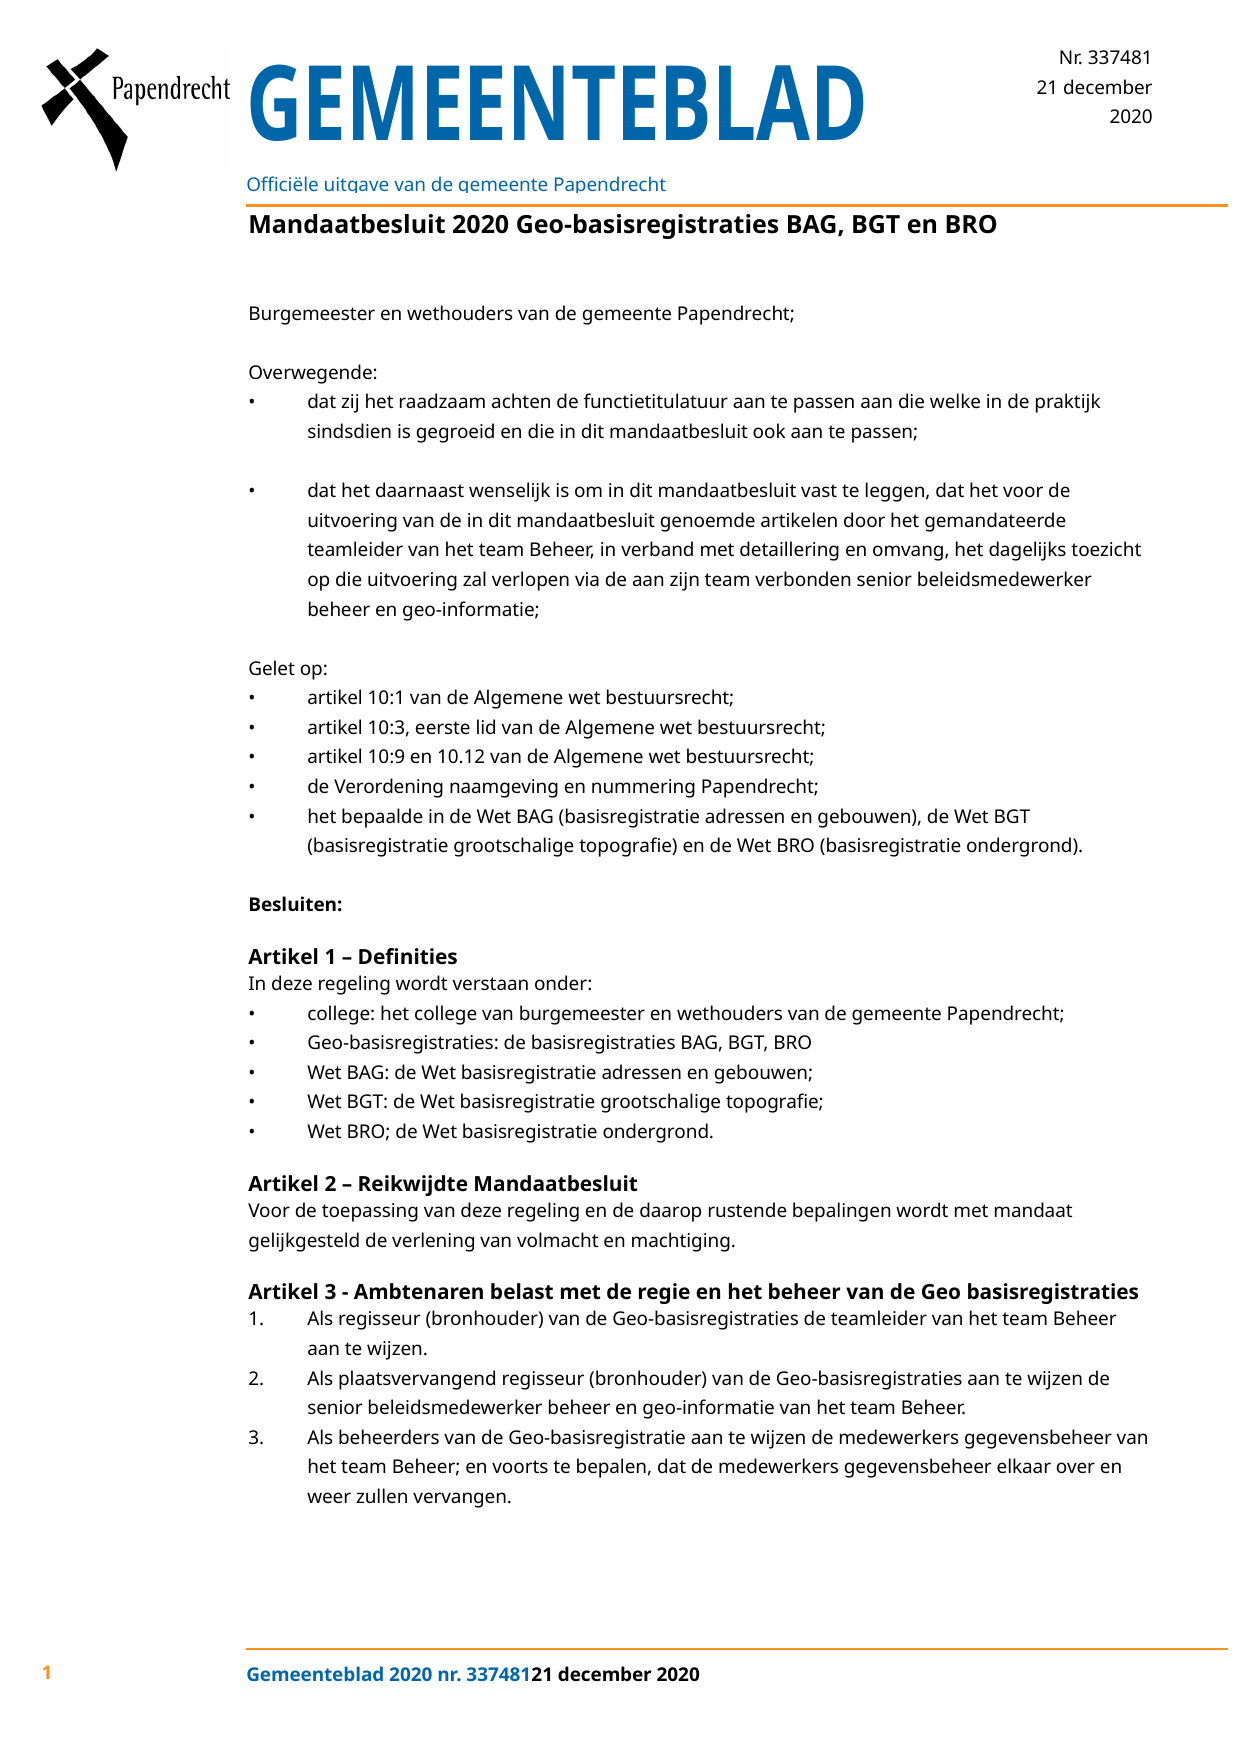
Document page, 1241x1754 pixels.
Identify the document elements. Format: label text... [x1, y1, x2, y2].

text Artikel 1 – Definities [248, 942, 1152, 970]
text Overwegende: [248, 359, 1152, 385]
text Gelet op: [248, 655, 1152, 681]
list artikel 10:9 en 10.12 van de Algemene wet bestuursrecht; [248, 744, 1152, 769]
text Artikel 2 – Reikwijdte Mandaatbesluit [248, 1169, 1152, 1197]
list dat het daarnaast wenselijk is om in dit mandaatbesluit vast te leggen, dat het voor de uitvoering van de in dit mandaatbesluit genoemde artikelen door het gemandateerde teamleider van het team Beheer, in verband met detaillering en omvang, het dagelijks toezicht op die uitvoering zal verlopen via de aan zijn team verbonden senior beleidsmedewerker beheer en geo-informatie; [248, 477, 1152, 621]
list de Verordening naamgeving en nummering Papendrecht; [248, 773, 1152, 799]
list Geo-basisregistraties: de basisregistraties BAG, BGT, BRO [248, 1029, 1152, 1055]
list dat zij het raadzaam achten de functietitulatuur aan te passen aan die welke in de praktijk sindsdien is gegroeid en die in dit mandaatbesluit ook aan te passen; [248, 389, 1152, 444]
list Wet BRO; de Wet basisregistratie ondergrond. [248, 1118, 1152, 1144]
list Als plaatsvervangend regisseur (bronhouder) van de Geo-basisregistraties aan te wijzen de senior beleidsmedewerker beheer en geo-informatie van het team Beheer. [248, 1365, 1152, 1420]
list Wet BAG: de Wet basisregistratie adressen en gebouwen; [248, 1059, 1152, 1085]
list Als regisseur (bronhouder) van de Geo-basisregistraties de teamleider van het team Beheer aan te wijzen. [248, 1306, 1152, 1361]
list artikel 10:3, eerste lid van de Algemene wet bestuursrecht; [248, 714, 1152, 740]
list Als beheerders van de Geo-basisregistratie aan te wijzen de medewerkers gegevensbeheer van het team Beheer; en voorts te bepalen, dat de medewerkers gegevensbeheer elkaar over en weer zullen vervangen. [248, 1424, 1152, 1509]
text Burgemeester en wethouders van de gemeente Papendrecht; [248, 300, 1152, 326]
list Wet BGT: de Wet basisregistratie grootschalige topografie; [248, 1089, 1152, 1114]
text Voor de toepassing van deze regeling en de daarop rustende bepalingen wordt met mandaat gelijkgesteld de verlening van volmacht en machtiging. [248, 1197, 1152, 1252]
list college: het college van burgemeester en wethouders van de gemeente Papendrecht; [248, 1000, 1152, 1026]
list het bepaalde in de Wet BAG (basisregistratie adressen en gebouwen), de Wet BGT (basisregistratie grootschalige topografie) en de Wet BRO (basisregistratie ondergrond). [248, 803, 1152, 858]
list artikel 10:1 van de Algemene wet bestuursrecht; [248, 684, 1152, 710]
text Besluiten: [248, 892, 1152, 917]
text In deze regeling wordt verstaan onder: [248, 970, 1152, 996]
text Mandaatbesluit 2020 Geo-basisregistraties BAG, BGT en BRO [248, 207, 1152, 241]
picture [41, 47, 231, 172]
text Artikel 3 - Ambtenaren belast met de regie en het beheer van de Geo basisregistraties [248, 1277, 1152, 1306]
